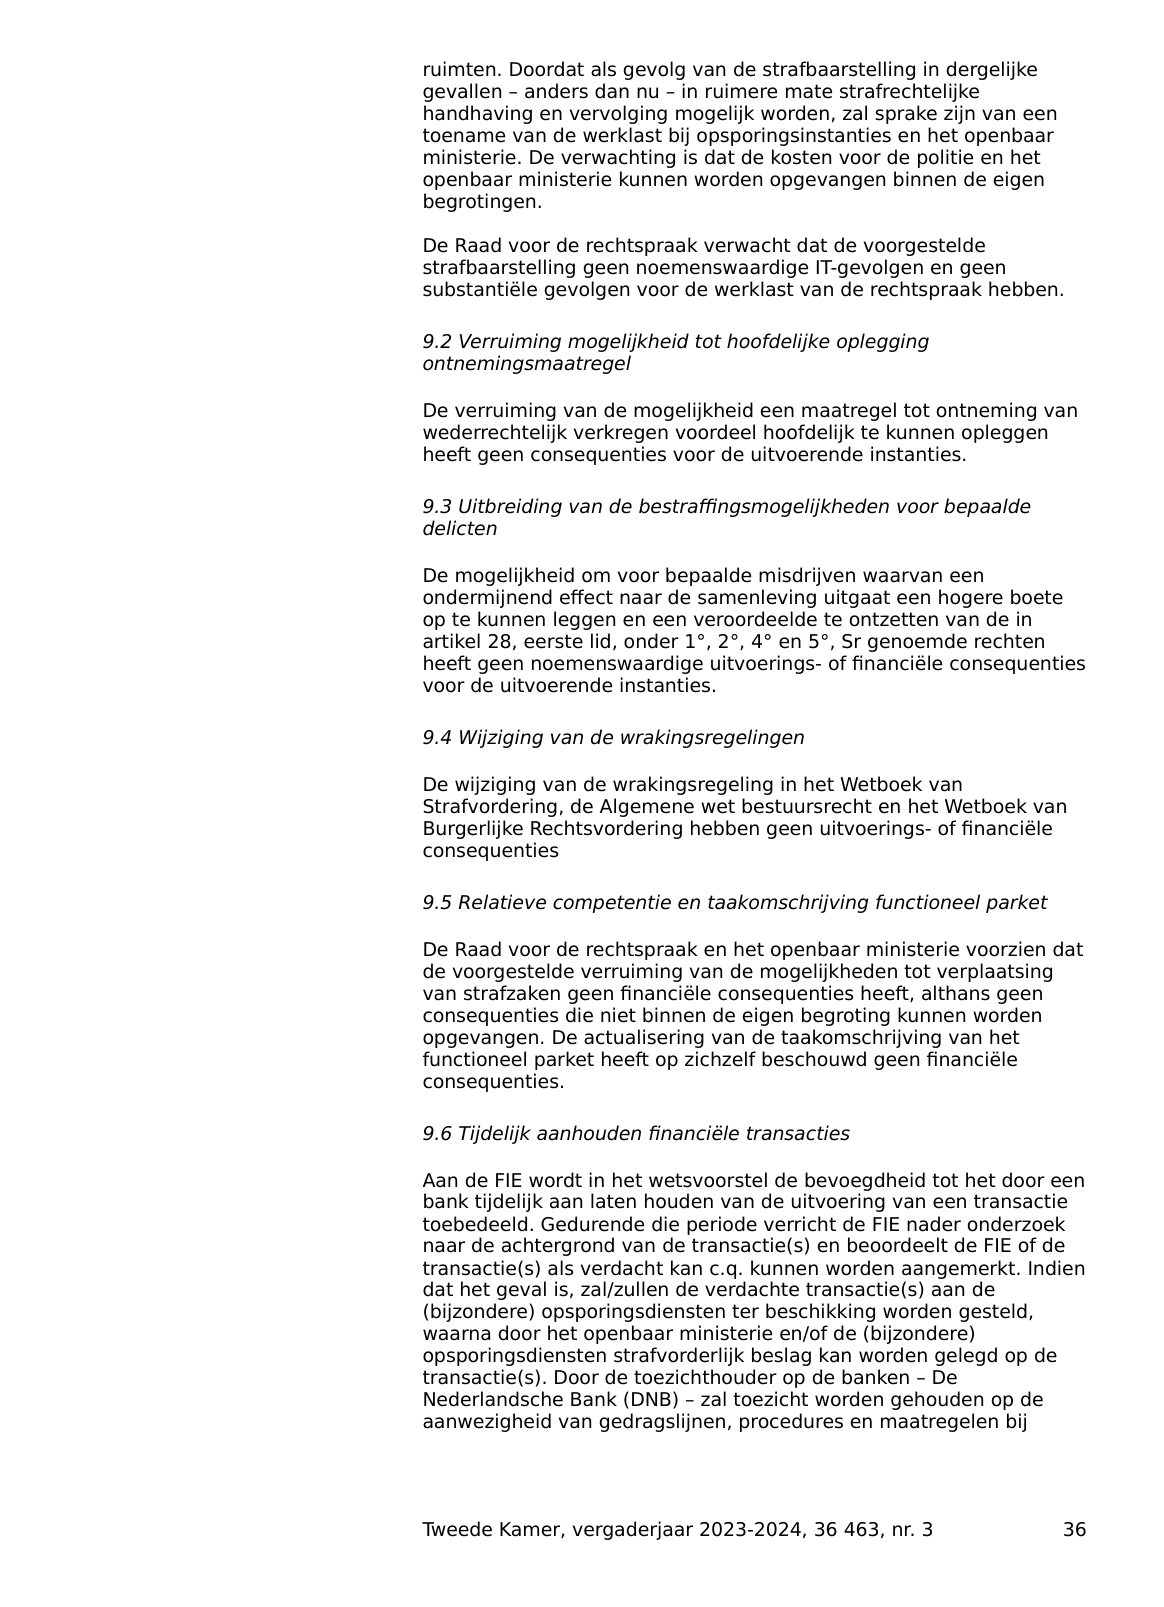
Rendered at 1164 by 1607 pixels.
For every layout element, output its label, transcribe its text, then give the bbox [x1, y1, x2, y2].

text De Raad voor de rechtspraak verwacht dat de voorgestelde strafbaarstelling geen noemenswaardige IT-gevolgen en geen substantiële gevolgen voor de werklast van de rechtspraak hebben. [422, 235, 1087, 301]
text ruimten. Doordat als gevolg van de strafbaarstelling in dergelijke gevallen – anders dan nu – in ruimere mate strafrechtelijke handhaving en vervolging mogelijk worden, zal sprake zijn van een toename van de werklast bij opsporingsinstanties en het openbaar ministerie. De verwachting is dat de kosten voor de politie en het openbaar ministerie kunnen worden opgevangen binnen de eigen begrotingen. [422, 59, 1087, 213]
subtitle 9.2 Verruiming mogelijkheid tot hoofdelijke oplegging ontnemingsmaatregel [422, 331, 1087, 375]
subtitle 9.6 Tijdelijk aanhouden financiële transacties [422, 1122, 1087, 1144]
text De mogelijkheid om voor bepaalde misdrijven waarvan een ondermijnend effect naar de samenleving uitgaat een hogere boete op te kunnen leggen en een veroordeelde te ontzetten van de in artikel 28, eerste lid, onder 1°, 2°, 4° en 5°, Sr genoemde rechten heeft geen noemenswaardige uitvoerings- of financiële consequenties voor de uitvoerende instanties. [422, 565, 1087, 697]
text De Raad voor de rechtspraak en het openbaar ministerie voorzien dat de voorgestelde verruiming van de mogelijkheden tot verplaatsing van strafzaken geen financiële consequenties heeft, althans geen consequenties die niet binnen de eigen begroting kunnen worden opgevangen. De actualisering van de taakomschrijving van het functioneel parket heeft op zichzelf beschouwd geen financiële consequenties. [422, 939, 1087, 1092]
text De wijziging van de wrakingsregeling in het Wetboek van Strafvordering, de Algemene wet bestuursrecht en het Wetboek van Burgerlijke Rechtsvordering hebben geen uitvoerings- of financiële consequenties [422, 774, 1087, 862]
subtitle 9.3 Uitbreiding van de bestraffingsmogelijkheden voor bepaalde delicten [422, 496, 1087, 540]
subtitle 9.5 Relatieve competentie en taakomschrijving functioneel parket [422, 892, 1087, 914]
text De verruiming van de mogelijkheid een maatregel tot ontneming van wederrechtelijk verkregen voordeel hoofdelijk te kunnen opleggen heeft geen consequenties voor de uitvoerende instanties. [422, 400, 1087, 466]
text Aan de FIE wordt in het wetsvoorstel de bevoegdheid tot het door een bank tijdelijk aan laten houden van de uitvoering van een transactie toebedeeld. Gedurende die periode verricht de FIE nader onderzoek naar de achtergrond van de transactie(s) en beoordeelt de FIE of de transactie(s) als verdacht kan c.q. kunnen worden aangemerkt. Indien dat het geval is, zal/zullen de verdachte transactie(s) aan de (bijzondere) opsporingsdiensten ter beschikking worden gesteld, waarna door het openbaar ministerie en/of de (bijzondere) opsporingsdiensten strafvorderlijk beslag kan worden gelegd op de transactie(s). Door de toezichthouder op de banken – De Nederlandsche Bank (DNB) – zal toezicht worden gehouden op de aanwezigheid van gedragslijnen, procedures en maatregelen bij [422, 1169, 1087, 1433]
subtitle 9.4 Wijziging van de wrakingsregelingen [422, 727, 1087, 749]
